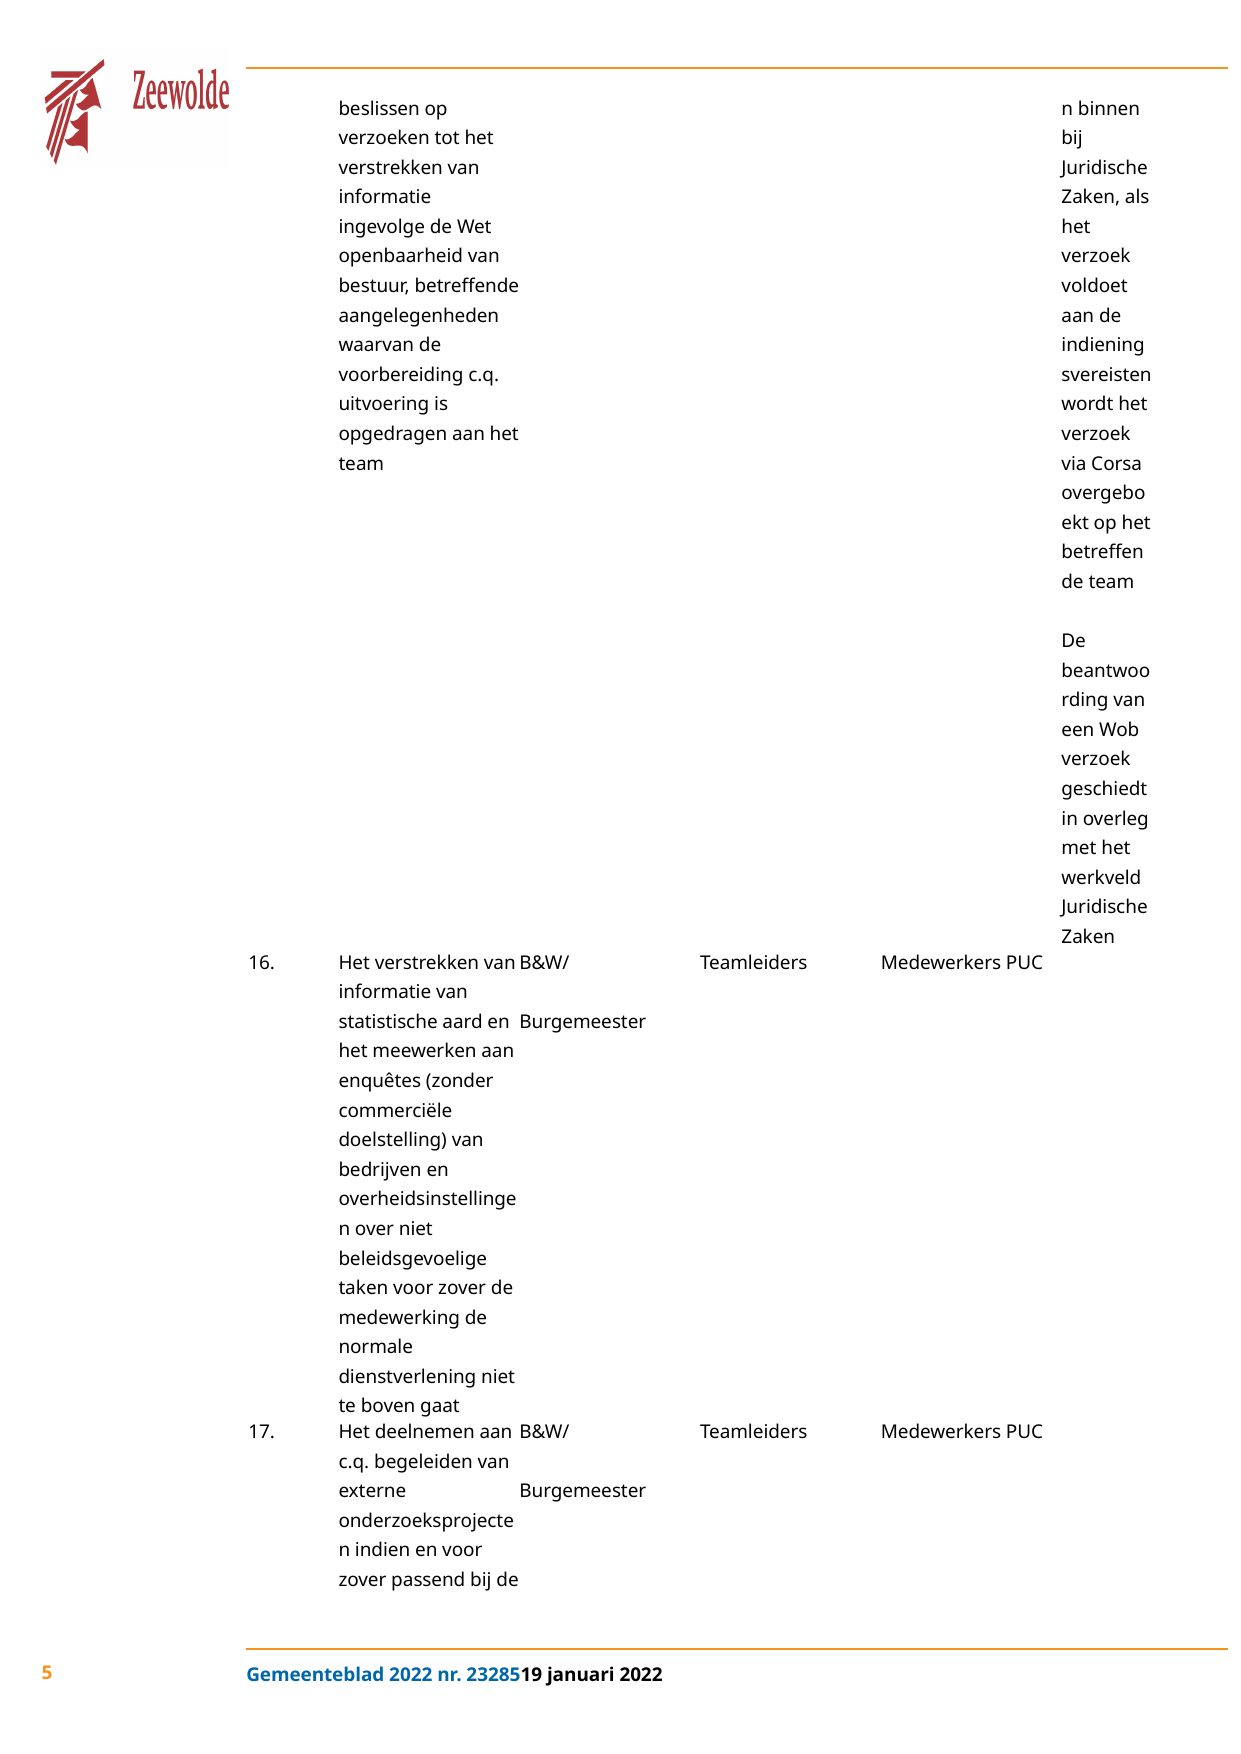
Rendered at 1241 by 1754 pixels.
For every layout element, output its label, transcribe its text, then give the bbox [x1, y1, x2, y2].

table_cell Teamleiders [700, 949, 881, 1418]
table_cell Het deelnemen aan c.q. begeleiden van externe onderzoeksprojecten indien en voor zover passend bij de [338, 1418, 519, 1592]
table_cell Medewerkers PUC [881, 1418, 1061, 1592]
table_cell n binnen bij Juridische Zaken, als het verzoek voldoet aan de indieningsvereisten wordt het verzoek via Corsa overgeboekt op het betreffende team De beantwoording van een Wob verzoek geschiedt in overleg met het werkveld Juridische Zaken [1061, 95, 1152, 949]
table_cell B&W/ Burgemeester [519, 1418, 700, 1592]
table_cell Het verstrekken van informatie van statistische aard en het meewerken aan enquêtes (zonder commerciële doelstelling) van bedrijven en overheidsinstellingen over niet beleidsgevoelige taken voor zover de medewerking de normale dienstverlening niet te boven gaat [338, 949, 519, 1418]
table_cell [519, 95, 700, 949]
table_cell [881, 95, 1061, 949]
table_cell Teamleiders [700, 1418, 881, 1592]
table_cell [248, 95, 338, 949]
table_cell beslissen op verzoeken tot het verstrekken van informatie ingevolge de Wet openbaarheid van bestuur, betreffende aan­gelegenheden waarvan de voorbereiding c.q. uitvoering is opgedragen aan het team [338, 95, 519, 949]
table_cell 17. [248, 1418, 338, 1592]
table_cell [1061, 949, 1152, 1418]
table_cell [1061, 1418, 1152, 1592]
table_cell Medewerkers PUC [881, 949, 1061, 1418]
table_cell [700, 95, 881, 949]
picture [41, 47, 231, 172]
table_cell 16. [248, 949, 338, 1418]
table_cell B&W/ Burgemeester [519, 949, 700, 1418]
